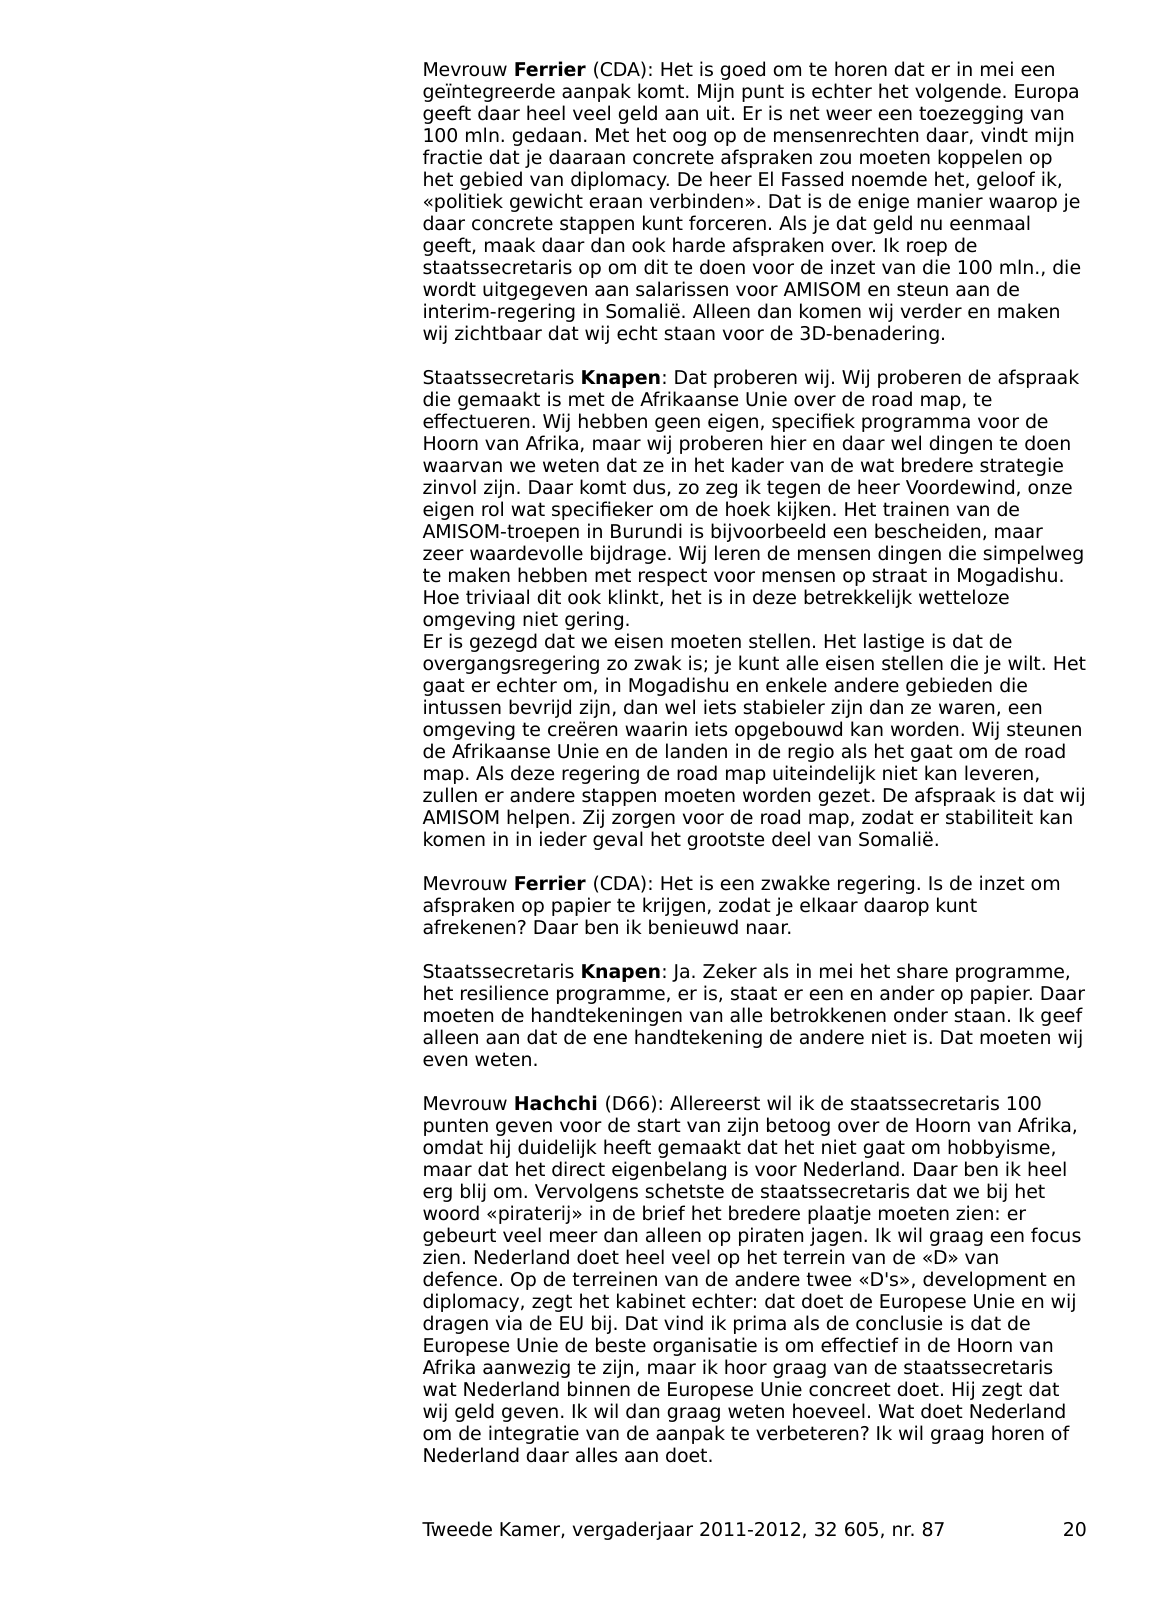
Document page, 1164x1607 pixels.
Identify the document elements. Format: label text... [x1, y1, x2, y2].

text Er is gezegd dat we eisen moeten stellen. Het lastige is dat de overgangsregering zo zwak is; je kunt alle eisen stellen die je wilt. Het gaat er echter om, in Mogadishu en enkele andere gebieden die intussen bevrijd zijn, dan wel iets stabieler zijn dan ze waren, een omgeving te creëren waarin iets opgebouwd kan worden. Wij steunen de Afrikaanse Unie en de landen in de regio als het gaat om de road map. Als deze regering de road map uiteindelijk niet kan leveren, zullen er andere stappen moeten worden gezet. De afspraak is dat wij AMISOM helpen. Zij zorgen voor de road map, zodat er stabiliteit kan komen in in ieder geval het grootste deel van Somalië. [422, 631, 1087, 851]
text Mevrouw Ferrier (CDA): Het is een zwakke regering. Is de inzet om afspraken op papier te krijgen, zodat je elkaar daarop kunt afrekenen? Daar ben ik benieuwd naar. [422, 873, 1087, 939]
text Staatssecretaris Knapen: Ja. Zeker als in mei het share programme, het resilience programme, er is, staat er een en ander op papier. Daar moeten de handtekeningen van alle betrokkenen onder staan. Ik geef alleen aan dat de ene handtekening de andere niet is. Dat moeten wij even weten. [422, 961, 1087, 1071]
text Mevrouw Hachchi (D66): Allereerst wil ik de staatssecretaris 100 punten geven voor de start van zijn betoog over de Hoorn van Afrika, omdat hij duidelijk heeft gemaakt dat het niet gaat om hobbyisme, maar dat het direct eigenbelang is voor Nederland. Daar ben ik heel erg blij om. Vervolgens schetste de staatssecretaris dat we bij het woord «piraterij» in de brief het bredere plaatje moeten zien: er gebeurt veel meer dan alleen op piraten jagen. Ik wil graag een focus zien. Nederland doet heel veel op het terrein van de «D» van defence. Op de terreinen van de andere twee «D's», development en diplomacy, zegt het kabinet echter: dat doet de Europese Unie en wij dragen via de EU bij. Dat vind ik prima als de conclusie is dat de Europese Unie de beste organisatie is om effectief in de Hoorn van Afrika aanwezig te zijn, maar ik hoor graag van de staatssecretaris wat Nederland binnen de Europese Unie concreet doet. Hij zegt dat wij geld geven. Ik wil dan graag weten hoeveel. Wat doet Nederland om de integratie van de aanpak te verbeteren? Ik wil graag horen of Nederland daar alles aan doet. [422, 1093, 1087, 1467]
text Mevrouw Ferrier (CDA): Het is goed om te horen dat er in mei een geïntegreerde aanpak komt. Mijn punt is echter het volgende. Europa geeft daar heel veel geld aan uit. Er is net weer een toezegging van 100 mln. gedaan. Met het oog op de mensenrechten daar, vindt mijn fractie dat je daaraan concrete afspraken zou moeten koppelen op het gebied van diplomacy. De heer El Fassed noemde het, geloof ik, «politiek gewicht eraan verbinden». Dat is de enige manier waarop je daar concrete stappen kunt forceren. Als je dat geld nu eenmaal geeft, maak daar dan ook harde afspraken over. Ik roep de staatssecretaris op om dit te doen voor de inzet van die 100 mln., die wordt uitgegeven aan salarissen voor AMISOM en steun aan de interim-regering in Somalië. Alleen dan komen wij verder en maken wij zichtbaar dat wij echt staan voor de 3D-benadering. [422, 59, 1087, 345]
text Staatssecretaris Knapen: Dat proberen wij. Wij proberen de afspraak die gemaakt is met de Afrikaanse Unie over de road map, te effectueren. Wij hebben geen eigen, specifiek programma voor de Hoorn van Afrika, maar wij proberen hier en daar wel dingen te doen waarvan we weten dat ze in het kader van de wat bredere strategie zinvol zijn. Daar komt dus, zo zeg ik tegen de heer Voordewind, onze eigen rol wat specifieker om de hoek kijken. Het trainen van de AMISOM-troepen in Burundi is bijvoorbeeld een bescheiden, maar zeer waardevolle bijdrage. Wij leren de mensen dingen die simpelweg te maken hebben met respect voor mensen op straat in Mogadishu. Hoe triviaal dit ook klinkt, het is in deze betrekkelijk wetteloze omgeving niet gering. [422, 367, 1087, 631]
